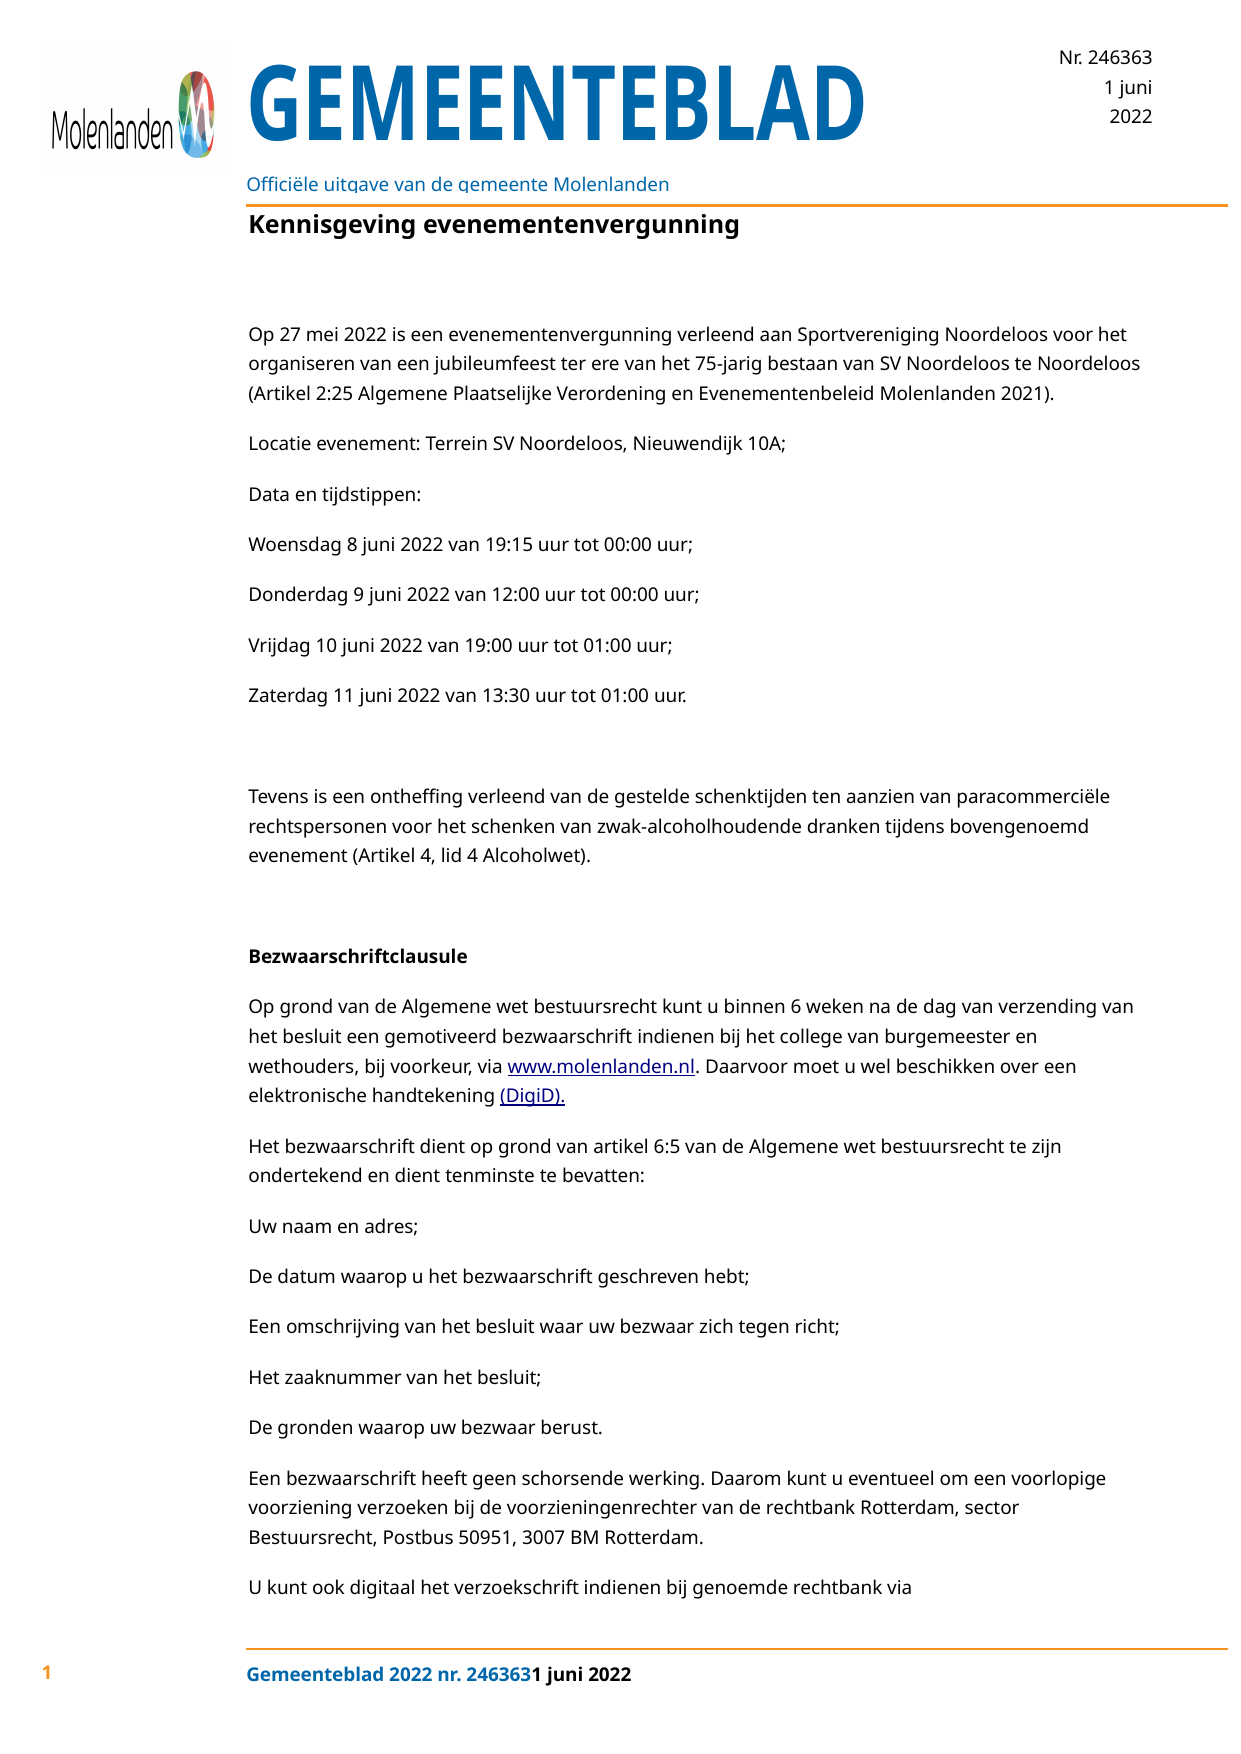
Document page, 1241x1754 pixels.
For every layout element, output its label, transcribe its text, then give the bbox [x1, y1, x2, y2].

text U kunt ook digitaal het verzoekschrift indienen bij genoemde rechtbank via [248, 1574, 1152, 1600]
text Een bezwaarschrift heeft geen schorsende werking. Daarom kunt u eventueel om een voorlopige voorziening verzoeken bij de voorzieningenrechter van de rechtbank Rotterdam, sector Bestuursrecht, Postbus 50951, 3007 BM Rotterdam. [248, 1465, 1152, 1550]
text Het zaaknummer van het besluit; [248, 1364, 1152, 1390]
text Uw naam en adres; [248, 1213, 1152, 1238]
text Bezwaarschriftclausule [248, 943, 1152, 969]
text De gronden waarop uw bezwaar berust. [248, 1414, 1152, 1440]
text Data en tijdstippen: [248, 481, 1152, 506]
text Vrijdag 10 juni 2022 van 19:00 uur tot 01:00 uur; [248, 632, 1152, 658]
text Woensdag 8 juni 2022 van 19:15 uur tot 00:00 uur; [248, 531, 1152, 557]
text Het bezwaarschrift dient op grond van artikel 6:5 van de Algemene wet bestuursrecht te zijn ondertekend en dient tenminste te bevatten: [248, 1133, 1152, 1188]
text Locatie evenement: Terrein SV Noordeloos, Nieuwendijk 10A; [248, 430, 1152, 456]
text Donderdag 9 juni 2022 van 12:00 uur tot 00:00 uur; [248, 582, 1152, 607]
text Een omschrijving van het besluit waar uw bezwaar zich tegen richt; [248, 1314, 1152, 1339]
picture [41, 47, 231, 172]
text Op 27 mei 2022 is een evenementenvergunning verleend aan Sportvereniging Noordeloos voor het organiseren van een jubileumfeest ter ere van het 75-jarig bestaan van SV Noordeloos te Noordeloos (Artikel 2:25 Algemene Plaatselijke Verordening en Evenementenbeleid Molenlanden 2021). [248, 321, 1152, 406]
text Tevens is een ontheffing verleend van de gestelde schenktijden ten aanzien van paracommerciële rechtspersonen voor het schenken van zwak-alcoholhoudende dranken tijdens bovengenoemd evenement (Artikel 4, lid 4 Alcoholwet). [248, 783, 1152, 868]
text Op grond van de Algemene wet bestuursrecht kunt u binnen 6 weken na de dag van verzending van het besluit een gemotiveerd bezwaarschrift indienen bij het college van burgemeester en wethouders, bij voorkeur, via www.molenlanden.nl. Daarvoor moet u wel beschikken over een elektronische handtekening (DigiD). [248, 994, 1152, 1108]
text De datum waarop u het bezwaarschrift geschreven hebt; [248, 1263, 1152, 1289]
text Kennisgeving evenementenvergunning [248, 207, 1152, 241]
text Zaterdag 11 juni 2022 van 13:30 uur tot 01:00 uur. [248, 682, 1152, 708]
